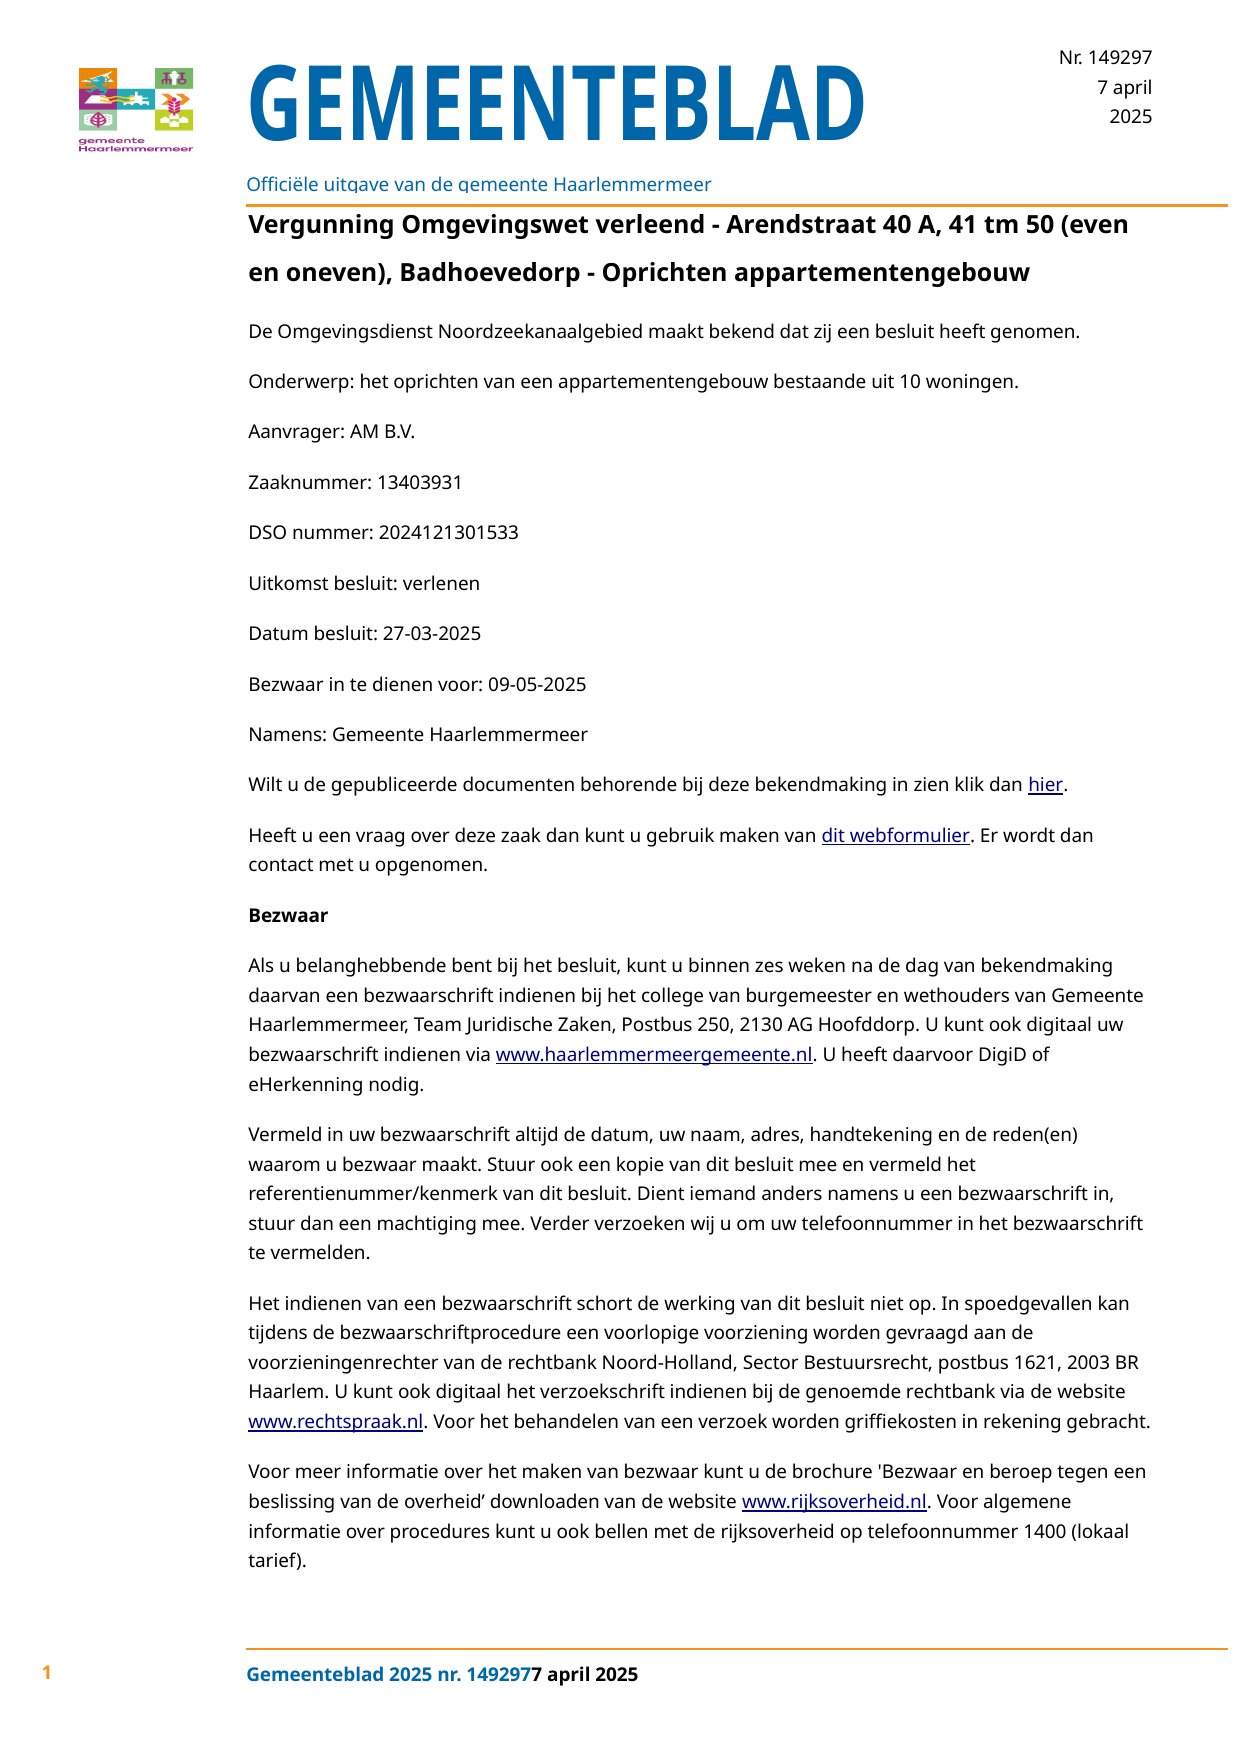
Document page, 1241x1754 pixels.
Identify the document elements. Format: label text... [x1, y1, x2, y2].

text Bezwaar in te dienen voor: 09-05-2025 [248, 671, 1152, 697]
text Voor meer informatie over het maken van bezwaar kunt u de brochure 'Bezwaar en beroep tegen een beslissing van de overheid’ downloaden van de website www.rijksoverheid.nl. Voor algemene informatie over procedures kunt u ook bellen met de rijksoverheid op telefoonnummer 1400 (lokaal tarief). [248, 1459, 1152, 1573]
text DSO nummer: 2024121301533 [248, 519, 1152, 545]
text Namens: Gemeente Haarlemmermeer [248, 721, 1152, 747]
text Onderwerp: het oprichten van een appartementengebouw bestaande uit 10 woningen. [248, 368, 1152, 394]
text Uitkomst besluit: verlenen [248, 570, 1152, 596]
text De Omgevingsdienst Noordzeekanaalgebied maakt bekend dat zij een besluit heeft genomen. [248, 318, 1152, 344]
text Als u belanghebbende bent bij het besluit, kunt u binnen zes weken na de dag van bekendmaking daarvan een bezwaarschrift indienen bij het college van burgemeester en wethouders van Gemeente Haarlemmermeer, Team Juridische Zaken, Postbus 250, 2130 AG Hoofddorp. U kunt ook digitaal uw bezwaarschrift indienen via www.haarlemmermeergemeente.nl. U heeft daarvoor DigiD of eHerkenning nodig. [248, 952, 1152, 1097]
text Het indienen van een bezwaarschrift schort de werking van dit besluit niet op. In spoedgevallen kan tijdens de bezwaarschriftprocedure een voorlopige voorziening worden gevraagd aan de voorzieningenrechter van de rechtbank Noord-Holland, Sector Bestuursrecht, postbus 1621, 2003 BR Haarlem. U kunt ook digitaal het verzoekschrift indienen bij de genoemde rechtbank via de website www.rechtspraak.nl. Voor het behandelen van een verzoek worden griffiekosten in rekening gebracht. [248, 1290, 1152, 1434]
text Vermeld in uw bezwaarschrift altijd de datum, uw naam, adres, handtekening en de reden(en) waarom u bezwaar maakt. Stuur ook een kopie van dit besluit mee en vermeld het referentienummer/kenmerk van dit besluit. Dient iemand anders namens u een bezwaarschrift in, stuur dan een machtiging mee. Verder verzoeken wij u om uw telefoonnummer in het bezwaarschrift te vermelden. [248, 1121, 1152, 1265]
picture [41, 47, 231, 172]
text Wilt u de gepubliceerde documenten behorende bij deze bekendmaking in zien klik dan hier. [248, 772, 1152, 797]
text Vergunning Omgevingswet verleend - Arendstraat 40 A, 41 tm 50 (even en oneven), Badhoevedorp - Oprichten appartementengebouw [248, 207, 1152, 288]
text Zaaknummer: 13403931 [248, 469, 1152, 495]
text Datum besluit: 27-03-2025 [248, 620, 1152, 646]
text Aanvrager: AM B.V. [248, 419, 1152, 444]
text Bezwaar [248, 902, 1152, 928]
text Heeft u een vraag over deze zaak dan kunt u gebruik maken van dit webformulier. Er wordt dan contact met u opgenomen. [248, 822, 1152, 877]
